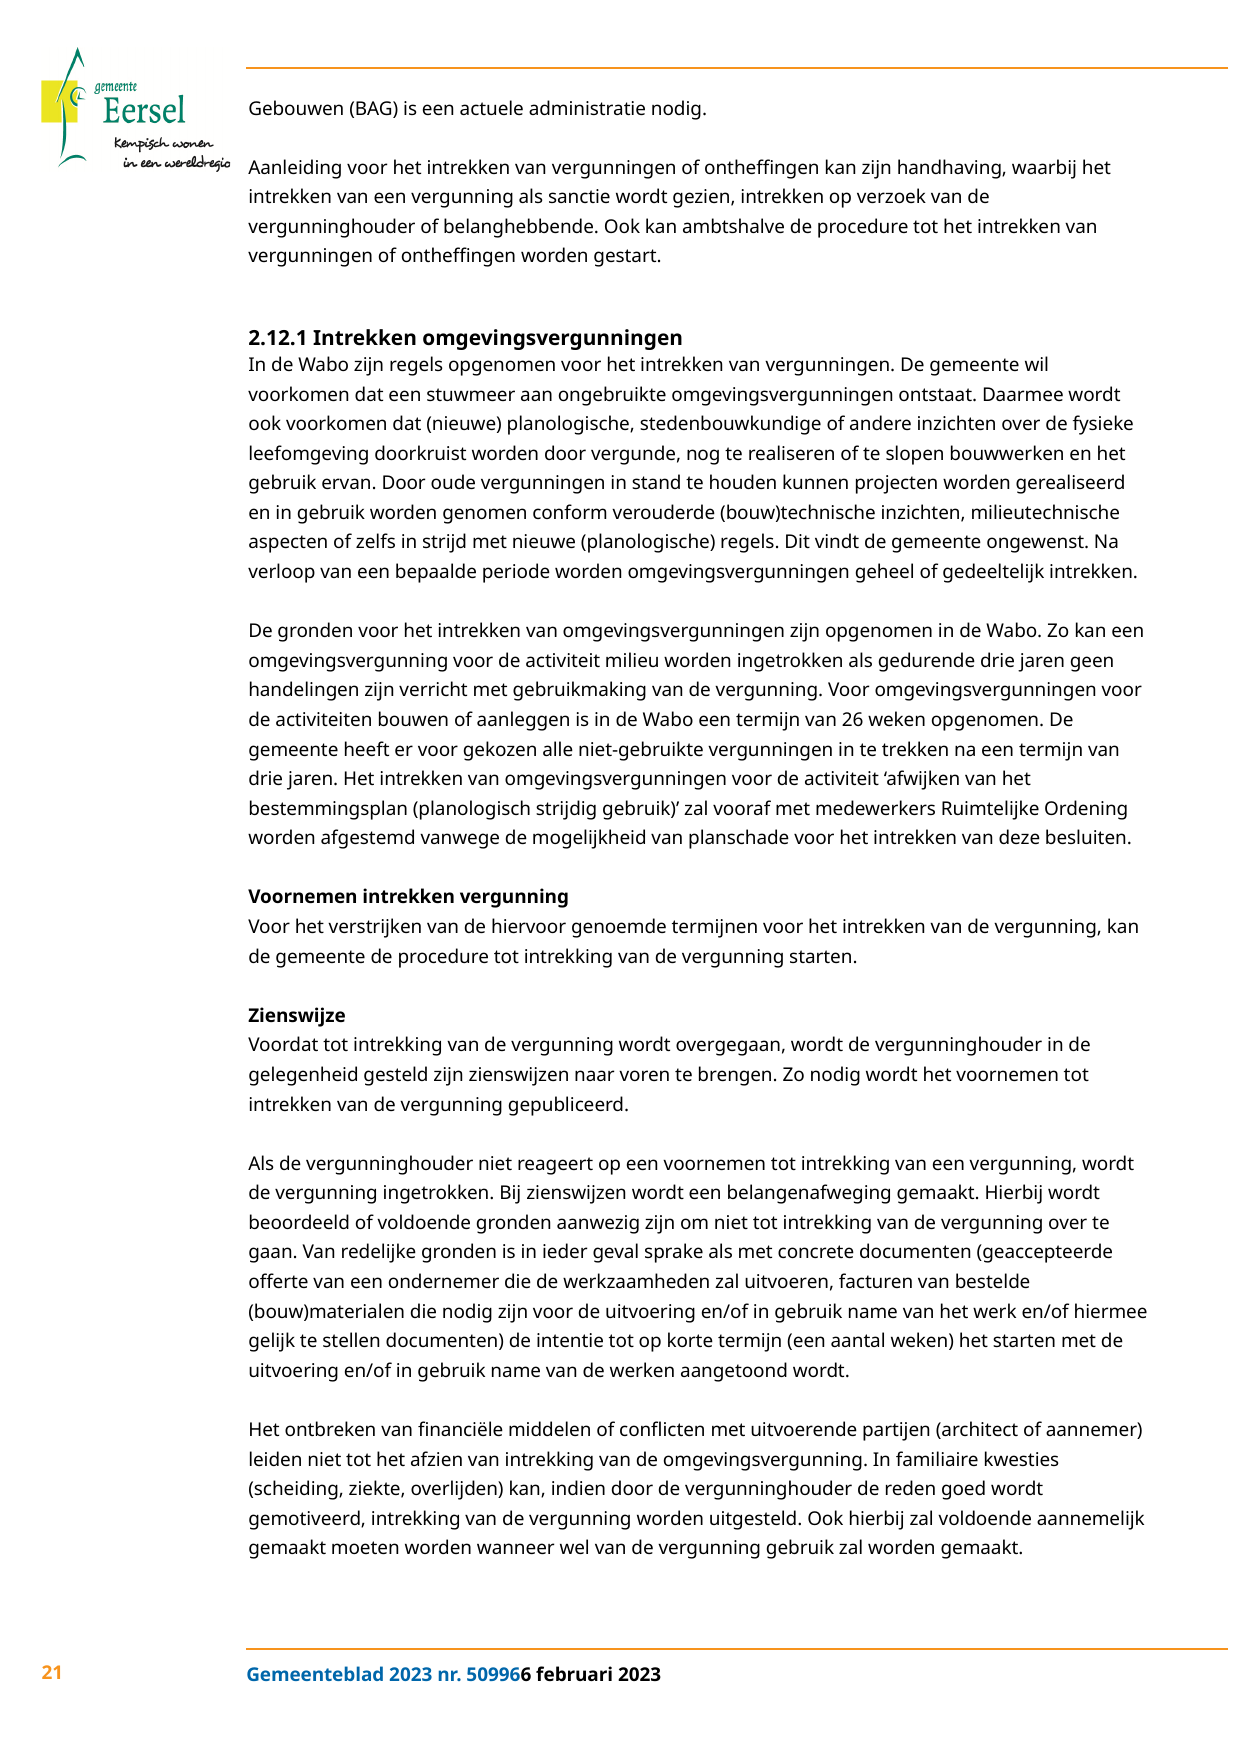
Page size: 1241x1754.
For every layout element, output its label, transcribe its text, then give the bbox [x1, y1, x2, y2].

text Voornemen intrekken vergunning [248, 884, 1152, 909]
text In de Wabo zijn regels opgenomen voor het intrekken van vergunningen. De gemeente wil voorkomen dat een stuwmeer aan ongebruikte omgevingsvergunningen ontstaat. Daarmee wordt ook voorkomen dat (nieuwe) planologische, stedenbouwkundige of andere inzichten over de fysieke leefomgeving doorkruist worden door vergunde, nog te realiseren of te slopen bouwwerken en het gebruik ervan. Door oude vergunningen in stand te houden kunnen projecten worden gerealiseerd en in gebruik worden genomen conform verouderde (bouw)technische inzichten, milieutechnische aspecten of zelfs in strijd met nieuwe (planologische) regels. Dit vindt de gemeente ongewenst. Na verloop van een bepaalde periode worden omgevingsvergunningen geheel of gedeeltelijk intrekken. [248, 351, 1152, 584]
text 2.12.1 Intrekken omgevingsvergunningen [248, 323, 1152, 351]
text Gebouwen (BAG) is een actuele administratie nodig. [248, 95, 1152, 121]
text Voordat tot intrekking van de vergunning wordt overgegaan, wordt de vergunninghouder in de gelegenheid gesteld zijn zienswijzen naar voren te brengen. Zo nodig wordt het voornemen tot intrekken van de vergunning gepubliceerd. [248, 1032, 1152, 1116]
text Aanleiding voor het intrekken van vergunningen of ontheffingen kan zijn handhaving, waarbij het intrekken van een vergunning als sanctie wordt gezien, intrekken op verzoek van de vergunninghouder of belanghebbende. Ook kan ambtshalve de procedure tot het intrekken van vergunningen of ontheffingen worden gestart. [248, 154, 1152, 268]
text De gronden voor het intrekken van omgevingsvergunningen zijn opgenomen in de Wabo. Zo kan een omgevingsvergunning voor de activiteit milieu worden ingetrokken als gedurende drie jaren geen handelingen zijn verricht met gebruikmaking van de vergunning. Voor omgevingsvergunningen voor de activiteiten bouwen of aanleggen is in de Wabo een termijn van 26 weken opgenomen. De gemeente heeft er voor gekozen alle niet-gebruikte vergunningen in te trekken na een termijn van drie jaren. Het intrekken van omgevingsvergunningen voor de activiteit ‘afwijken van het bestemmingsplan (planologisch strijdig gebruik)’ zal vooraf met medewerkers Ruimtelijke Ordening worden afgestemd vanwege de mogelijkheid van planschade voor het intrekken van deze besluiten. [248, 617, 1152, 850]
text Als de vergunninghouder niet reageert op een voornemen tot intrekking van een vergunning, wordt de vergunning ingetrokken. Bij zienswijzen wordt een belangenafweging gemaakt. Hierbij wordt beoordeeld of voldoende gronden aanwezig zijn om niet tot intrekking van de vergunning over te gaan. Van redelijke gronden is in ieder geval sprake als met concrete documenten (geaccepteerde offerte van een ondernemer die de werkzaamheden zal uitvoeren, facturen van bestelde (bouw)materialen die nodig zijn voor de uitvoering en/of in gebruik name van het werk en/of hiermee gelijk te stellen documenten) de intentie tot op korte termijn (een aantal weken) het starten met de uitvoering en/of in gebruik name van de werken aangetoond wordt. [248, 1150, 1152, 1383]
text Het ontbreken van financiële middelen of conflicten met uitvoerende partijen (architect of aannemer) leiden niet tot het afzien van intrekking van de omgevingsvergunning. In familiaire kwesties (scheiding, ziekte, overlijden) kan, indien door de vergunninghouder de reden goed wordt gemotiveerd, intrekking van de vergunning worden uitgesteld. Ook hierbij zal voldoende aannemelijk gemaakt moeten worden wanneer wel van de vergunning gebruik zal worden gemaakt. [248, 1416, 1152, 1560]
picture [41, 47, 231, 172]
text Zienswijze [248, 1002, 1152, 1028]
text Voor het verstrijken van de hiervoor genoemde termijnen voor het intrekken van de vergunning, kan de gemeente de procedure tot intrekking van de vergunning starten. [248, 913, 1152, 968]
